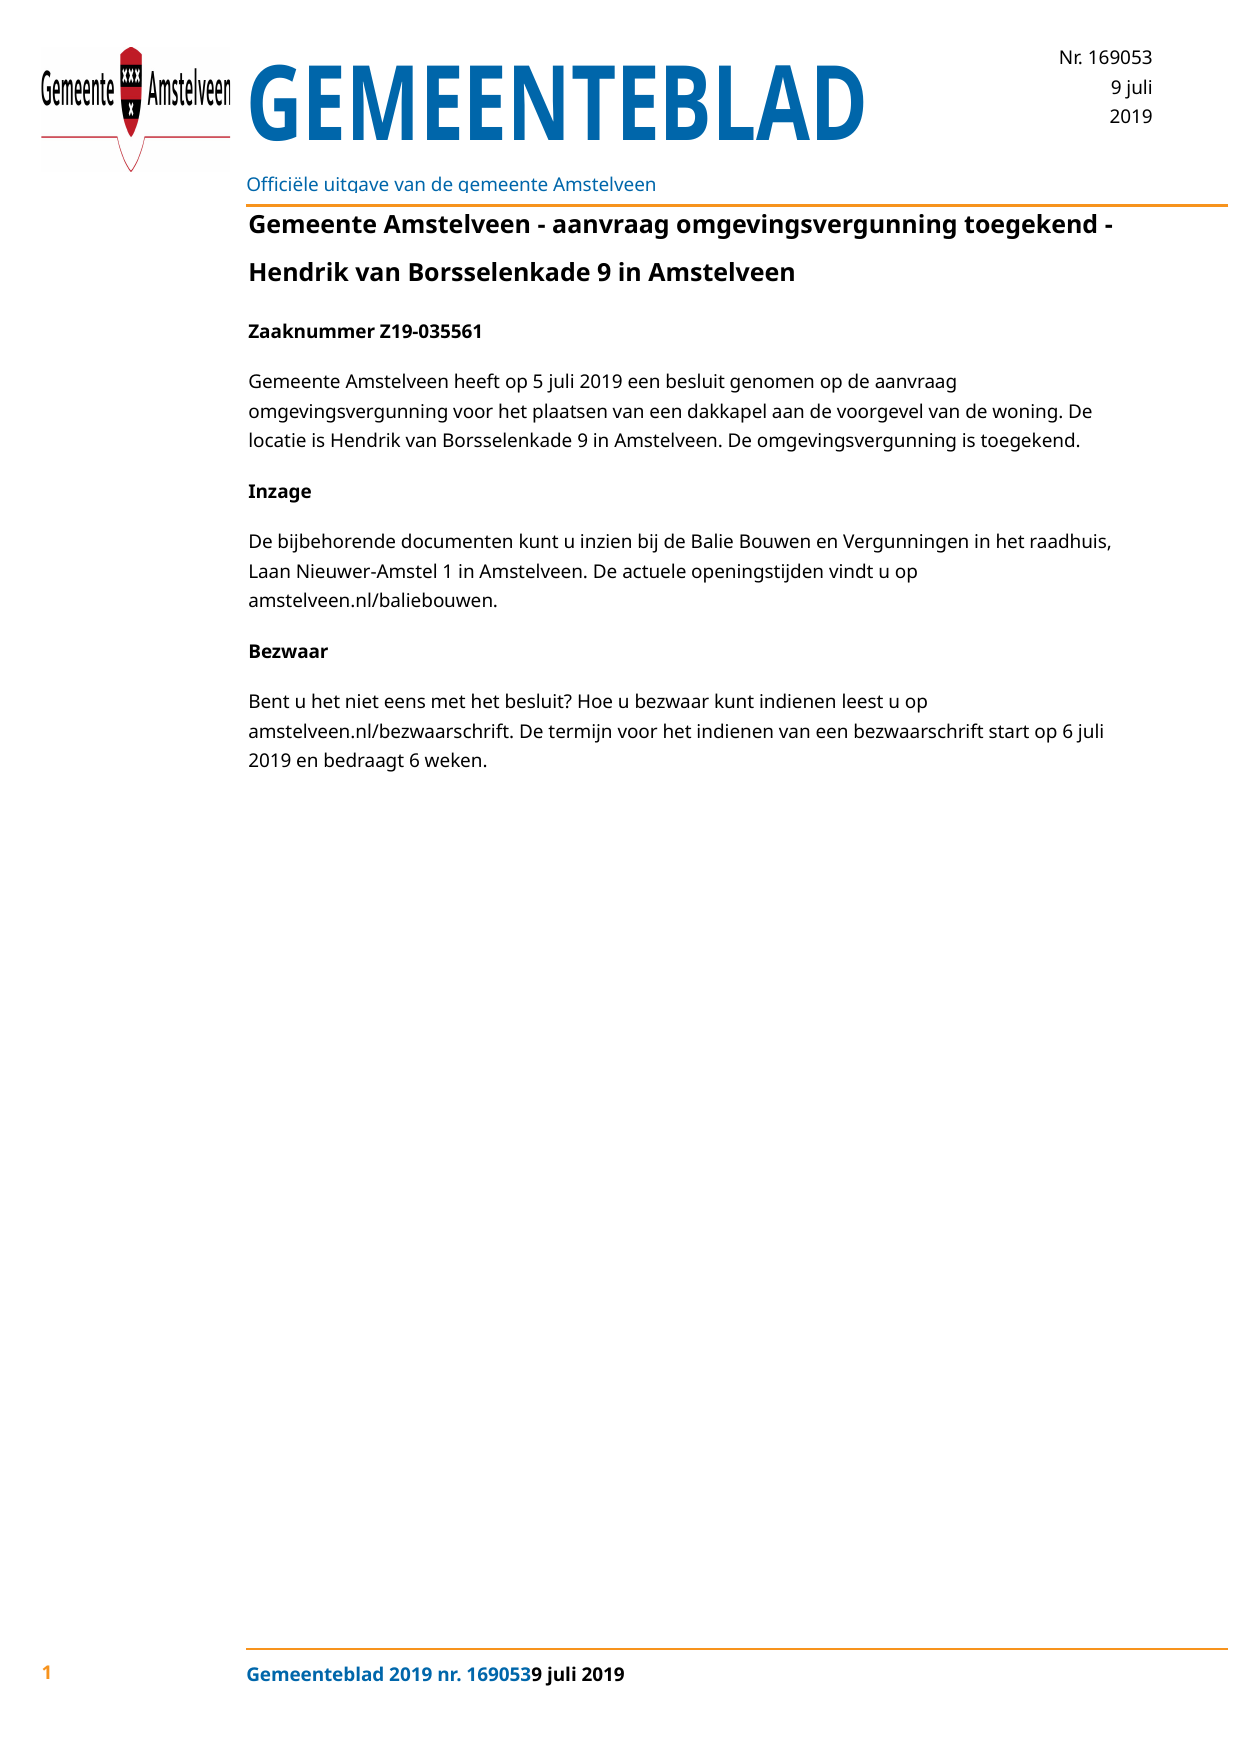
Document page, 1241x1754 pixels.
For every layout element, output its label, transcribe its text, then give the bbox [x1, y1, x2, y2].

text Gemeente Amstelveen heeft op 5 juli 2019 een besluit genomen op de aanvraag omgevingsvergunning voor het plaatsen van een dakkapel aan de voorgevel van de woning. De locatie is Hendrik van Borsselenkade 9 in Amstelveen. De omgevingsvergunning is toegekend. [248, 368, 1152, 453]
text Zaaknummer Z19-035561 [248, 318, 1152, 344]
text De bijbehorende documenten kunt u inzien bij de Balie Bouwen en Vergunningen in het raadhuis, Laan Nieuwer-Amstel 1 in Amstelveen. De actuele openingstijden vindt u op amstelveen.nl/baliebouwen. [248, 528, 1152, 613]
text Inzage [248, 478, 1152, 504]
text Gemeente Amstelveen - aanvraag omgevingsvergunning toegekend - Hendrik van Borsselenkade 9 in Amstelveen [248, 207, 1152, 288]
text Bent u het niet eens met het besluit? Hoe u bezwaar kunt indienen leest u op amstelveen.nl/bezwaarschrift. De termijn voor het indienen van een bezwaarschrift start op 6 juli 2019 en bedraagt 6 weken. [248, 688, 1152, 773]
text Bezwaar [248, 638, 1152, 664]
picture [41, 47, 231, 172]
